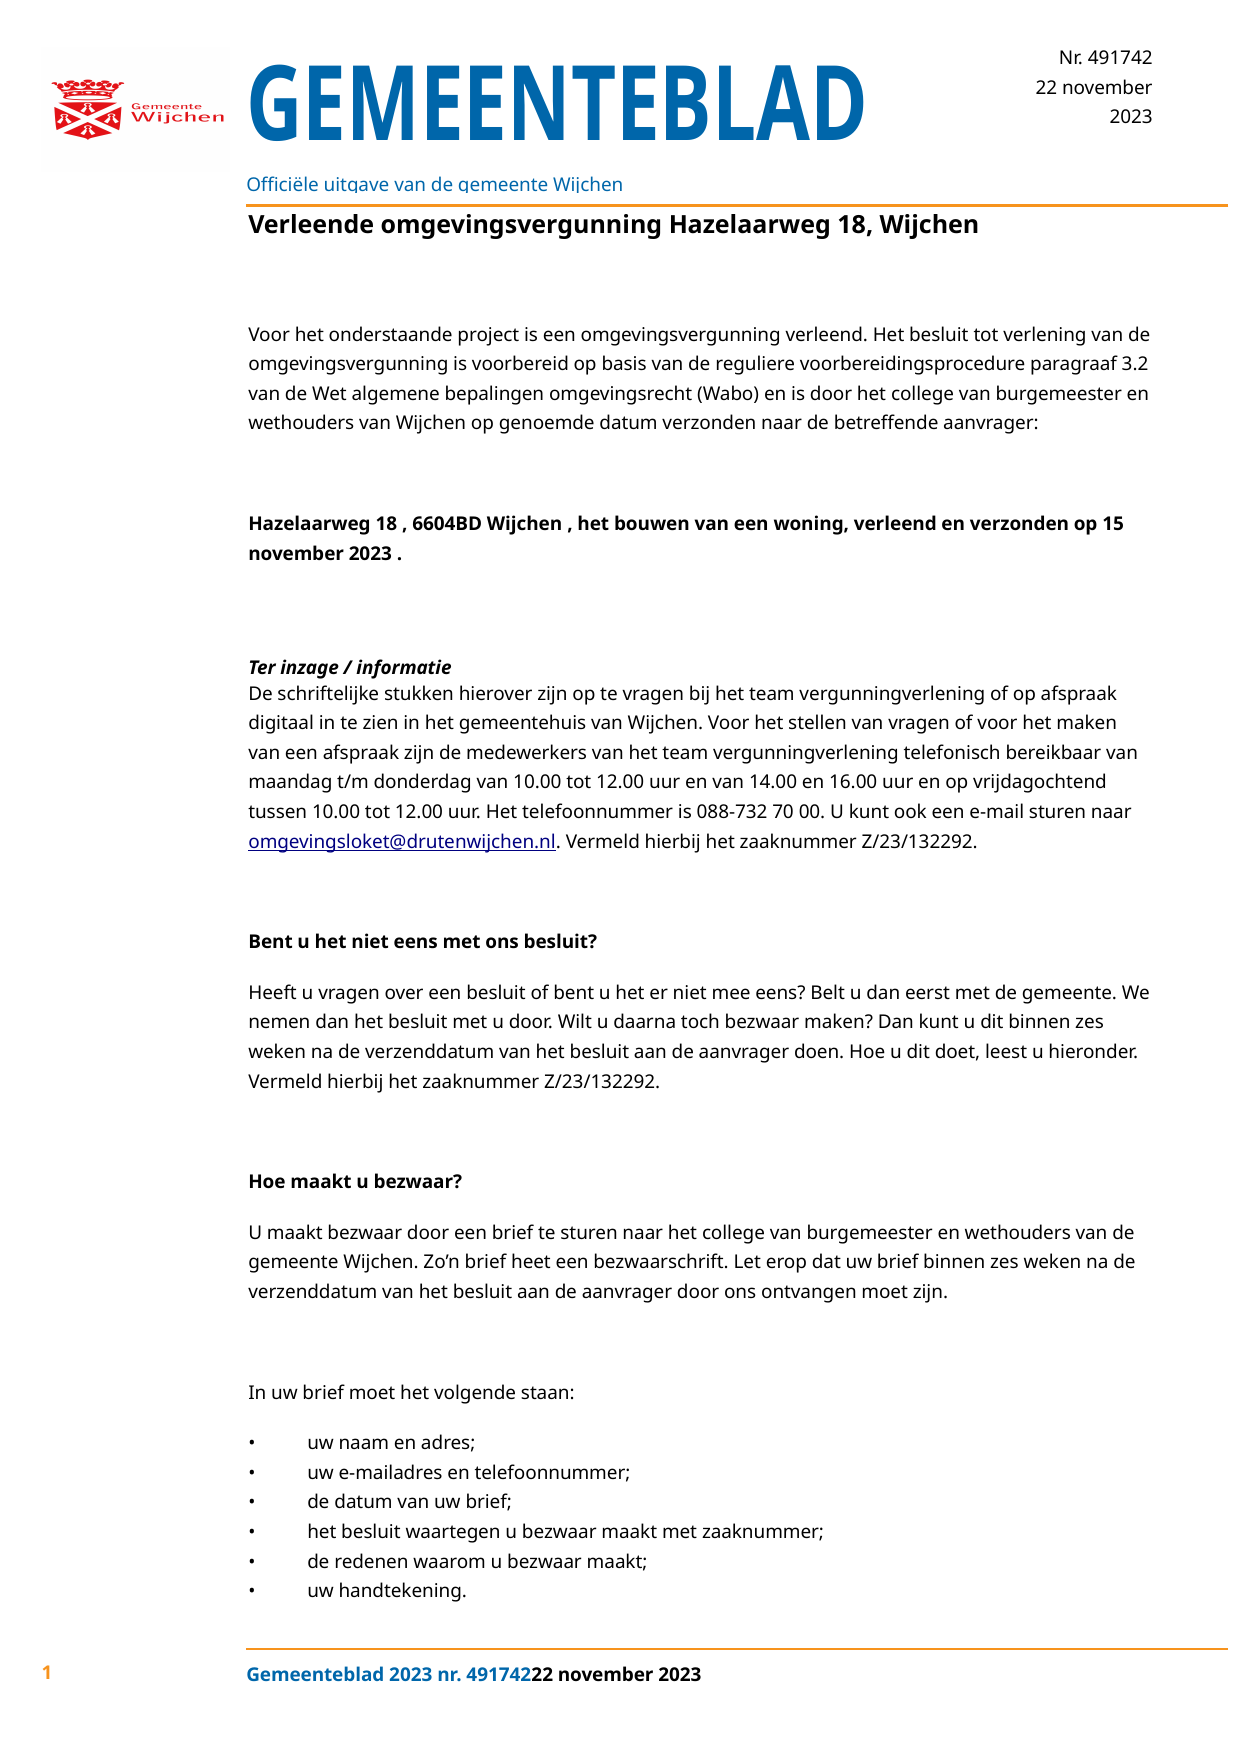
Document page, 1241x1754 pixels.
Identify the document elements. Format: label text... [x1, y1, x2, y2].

text In uw brief moet het volgende staan: [248, 1379, 1152, 1405]
text Voor het onderstaande project is een omgevingsvergunning verleend. Het besluit tot verlening van de omgevingsvergunning is voorbereid op basis van de reguliere voorbereidingsprocedure paragraaf 3.2 van de Wet algemene bepalingen omgevingsrecht (Wabo) en is door het college van burgemeester en wethouders van Wijchen op genoemde datum verzonden naar de betreffende aanvrager: [248, 321, 1152, 435]
text Verleende omgevingsvergunning Hazelaarweg 18, Wijchen [248, 207, 1152, 241]
text U maakt bezwaar door een brief te sturen naar het college van burgemeester en wethouders van de gemeente Wijchen. Zo’n brief heet een bezwaarschrift. Let erop dat uw brief binnen zes weken na de verzenddatum van het besluit aan de aanvrager door ons ontvangen moet zijn. [248, 1219, 1152, 1304]
text Heeft u vragen over een besluit of bent u het er niet mee eens? Belt u dan eerst met de gemeente. We nemen dan het besluit met u door. Wilt u daarna toch bezwaar maken? Dan kunt u dit binnen zes weken na de verzenddatum van het besluit aan de aanvrager doen. Hoe u dit doet, leest u hieronder. Vermeld hierbij het zaaknummer Z/23/132292. [248, 979, 1152, 1094]
text Ter inzage / informatie [248, 654, 1152, 680]
list de datum van uw brief; [248, 1489, 1152, 1514]
list uw e-mailadres en telefoonnummer; [248, 1459, 1152, 1485]
text Bent u het niet eens met ons besluit? [248, 929, 1152, 954]
list uw naam en adres; [248, 1429, 1152, 1455]
list het besluit waartegen u bezwaar maakt met zaaknummer; [248, 1518, 1152, 1544]
text Hoe maakt u bezwaar? [248, 1169, 1152, 1194]
text De schriftelijke stukken hierover zijn op te vragen bij het team vergunningverlening of op afspraak digitaal in te zien in het gemeentehuis van Wijchen. Voor het stellen van vragen of voor het maken van een afspraak zijn de medewerkers van het team vergunningverlening telefonisch bereikbaar van maandag t/m donderdag van 10.00 tot 12.00 uur en van 14.00 en 16.00 uur en op vrijdagochtend tussen 10.00 tot 12.00 uur. Het telefoonnummer is 088-732 70 00. U kunt ook een e-mail sturen naar omgevingsloket@drutenwijchen.nl. Vermeld hierbij het zaaknummer Z/23/132292. [248, 680, 1152, 854]
picture [41, 47, 231, 172]
text Hazelaarweg 18 , 6604BD Wijchen , het bouwen van een woning, verleend en verzonden op 15 november 2023 . [248, 510, 1152, 566]
list uw handtekening. [248, 1577, 1152, 1603]
list de redenen waarom u bezwaar maakt; [248, 1548, 1152, 1574]
